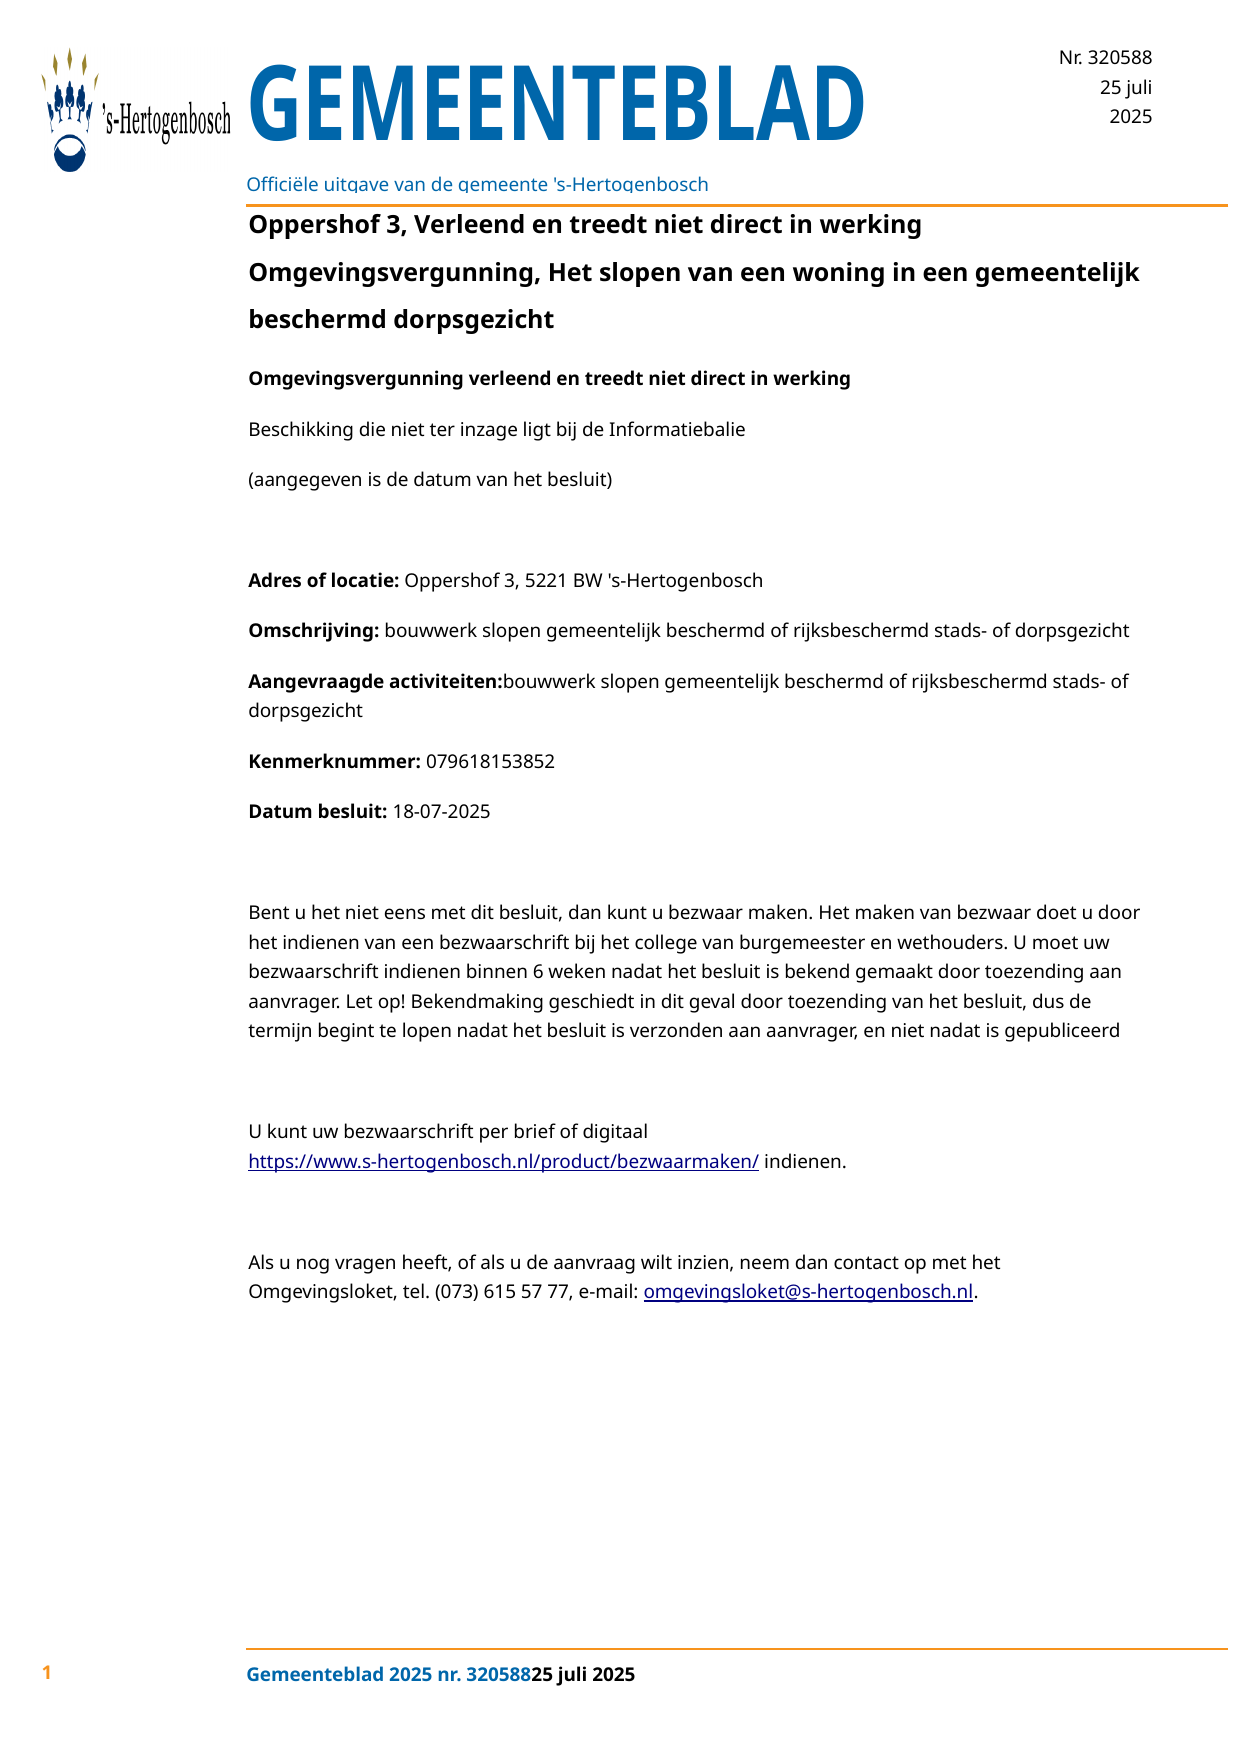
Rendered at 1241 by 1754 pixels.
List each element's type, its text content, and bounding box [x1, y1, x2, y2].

text Datum besluit: 18-07-2025 [248, 798, 1152, 824]
text Als u nog vragen heeft, of als u de aanvraag wilt inzien, neem dan contact op met het Omgevingsloket, tel. (073) 615 57 77, e-mail: omgevingsloket@s-hertogenbosch.nl. [248, 1249, 1152, 1304]
text (aangegeven is de datum van het besluit) [248, 466, 1152, 492]
text Aangevraagde activiteiten:bouwwerk slopen gemeentelijk beschermd of rijksbeschermd stads- of dorpsgezicht [248, 668, 1152, 723]
picture [41, 47, 231, 172]
text Omschrijving: bouwwerk slopen gemeentelijk beschermd of rijksbeschermd stads- of dorpsgezicht [248, 618, 1152, 643]
text U kunt uw bezwaarschrift per brief of digitaal https://www.s-hertogenbosch.nl/product/bezwaarmaken/ indienen. [248, 1118, 1152, 1174]
text Kenmerknummer: 079618153852 [248, 748, 1152, 774]
text Adres of locatie: Oppershof 3, 5221 BW 's-Hertogenbosch [248, 567, 1152, 593]
text Omgevingsvergunning verleend en treedt niet direct in werking [248, 366, 1152, 391]
text Beschikking die niet ter inzage ligt bij de Informatiebalie [248, 416, 1152, 442]
text Oppershof 3, Verleend en treedt niet direct in werking Omgevingsvergunning, Het slopen van een woning in een gemeentelijk beschermd dorpsgezicht [248, 207, 1152, 336]
text Bent u het niet eens met dit besluit, dan kunt u bezwaar maken. Het maken van bezwaar doet u door het indienen van een bezwaarschrift bij het college van burgemeester en wethouders. U moet uw bezwaarschrift indienen binnen 6 weken nadat het besluit is bekend gemaakt door toezending aan aanvrager. Let op! Bekendmaking geschiedt in dit geval door toezending van het besluit, dus de termijn begint te lopen nadat het besluit is verzonden aan aanvrager, en niet nadat is gepubliceerd [248, 899, 1152, 1043]
